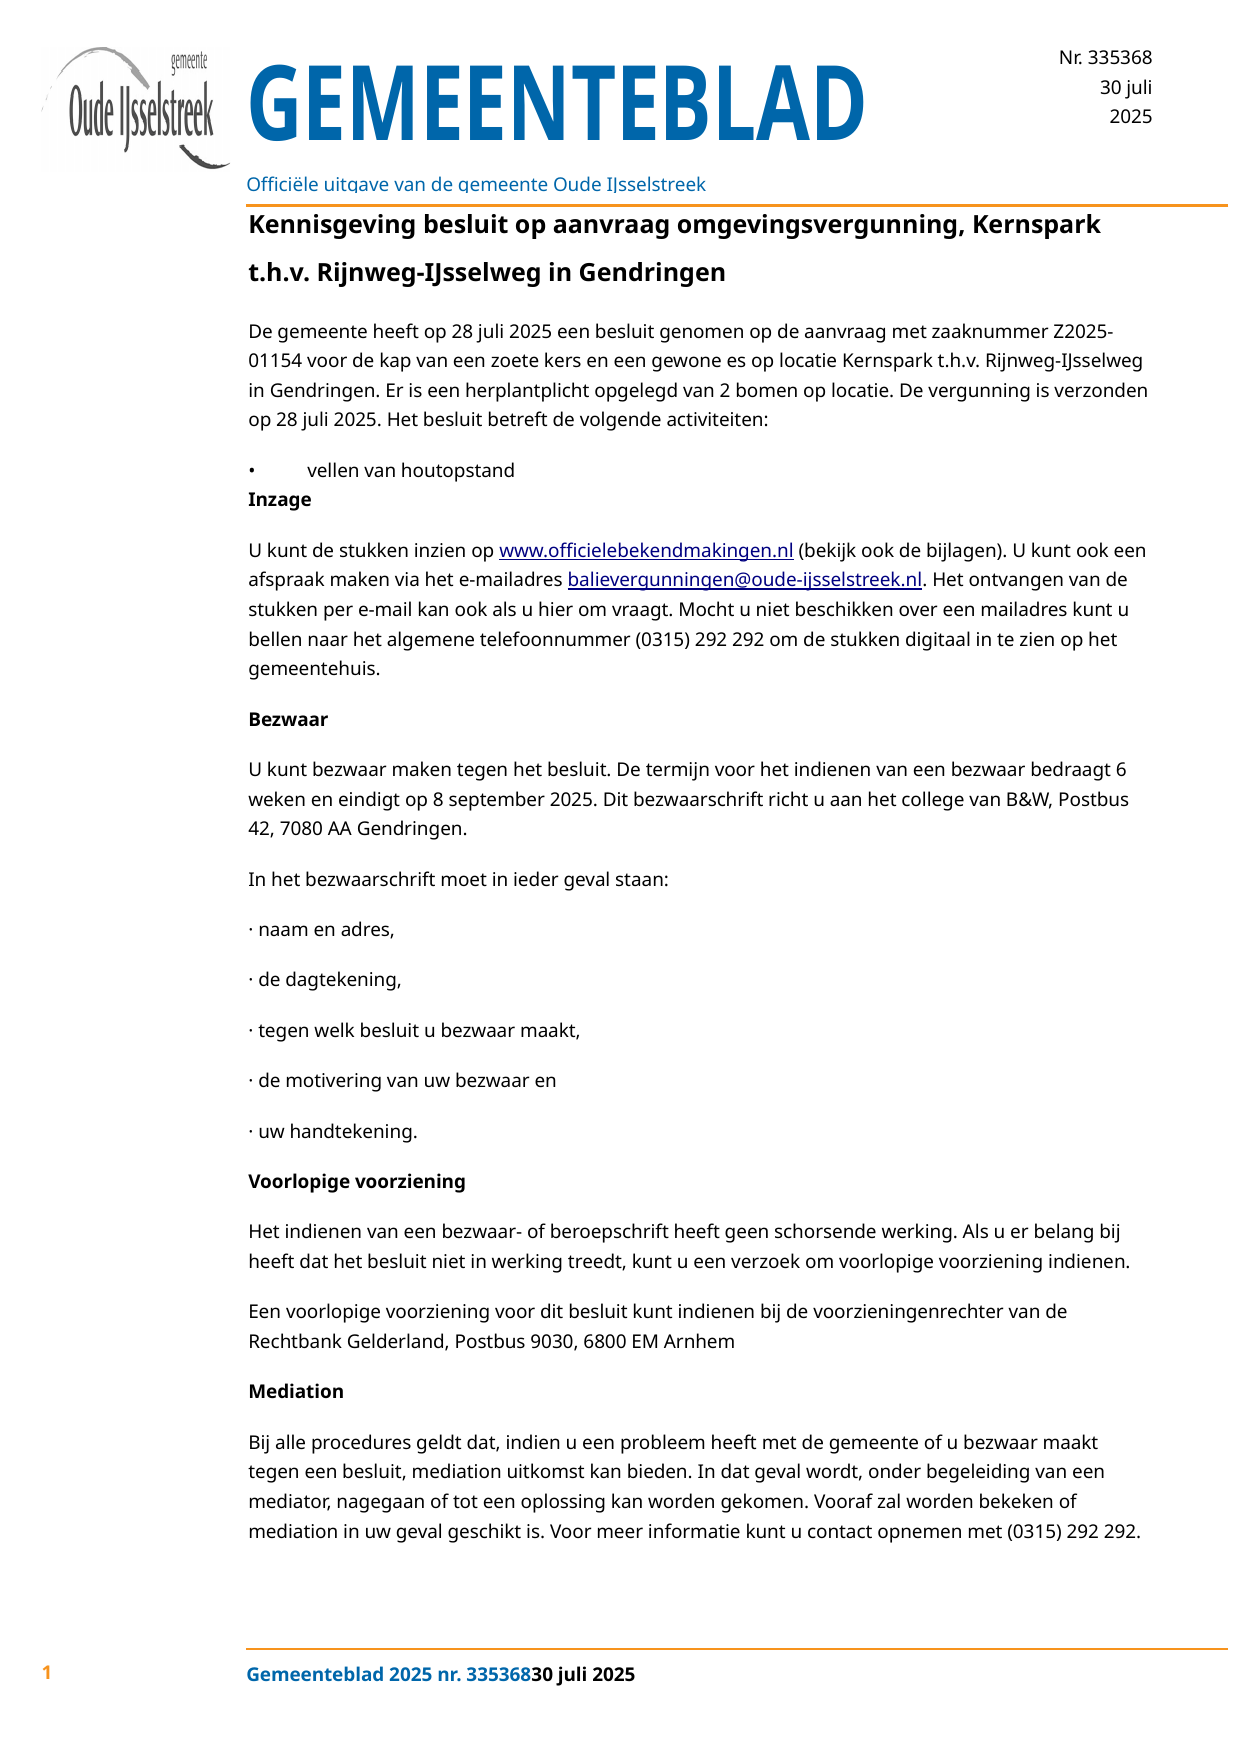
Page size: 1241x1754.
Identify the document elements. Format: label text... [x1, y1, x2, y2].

text · uw handtekening. [248, 1118, 1152, 1144]
text U kunt bezwaar maken tegen het besluit. De termijn voor het indienen van een bezwaar bedraagt 6 weken en eindigt op 8 september 2025. Dit bezwaarschrift richt u aan het college van B&W, Postbus 42, 7080 AA Gendringen. [248, 756, 1152, 841]
text Inzage [248, 487, 1152, 512]
text · de dagtekening, [248, 967, 1152, 992]
text Kennisgeving besluit op aanvraag omgevingsvergunning, Kernspark t.h.v. Rijnweg-IJsselweg in Gendringen [248, 207, 1152, 288]
text Bij alle procedures geldt dat, indien u een probleem heeft met de gemeente of u bezwaar maakt tegen een besluit, mediation uitkomst kan bieden. In dat geval wordt, onder begeleiding van een mediator, nagegaan of tot een oplossing kan worden gekomen. Vooraf zal worden bekeken of mediation in uw geval geschikt is. Voor meer informatie kunt u contact opnemen met (0315) 292 292. [248, 1429, 1152, 1544]
text Voorlopige voorziening [248, 1168, 1152, 1194]
picture [41, 47, 231, 172]
text Mediation [248, 1379, 1152, 1404]
text Bezwaar [248, 706, 1152, 732]
text · de motivering van uw bezwaar en [248, 1067, 1152, 1093]
text Een voorlopige voorziening voor dit besluit kunt indienen bij de voorzieningenrechter van de Rechtbank Gelderland, Postbus 9030, 6800 EM Arnhem [248, 1299, 1152, 1354]
text · tegen welk besluit u bezwaar maakt, [248, 1017, 1152, 1043]
text Het indienen van een bezwaar- of beroepschrift heeft geen schorsende werking. Als u er belang bij heeft dat het besluit niet in werking treedt, kunt u een verzoek om voorlopige voorziening indienen. [248, 1219, 1152, 1274]
text In het bezwaarschrift moet in ieder geval staan: [248, 866, 1152, 892]
text De gemeente heeft op 28 juli 2025 een besluit genomen op de aanvraag met zaaknummer Z2025-01154 voor de kap van een zoete kers en een gewone es op locatie Kernspark t.h.v. Rijnweg-IJsselweg in Gendringen. Er is een herplantplicht opgelegd van 2 bomen op locatie. De vergunning is verzonden op 28 juli 2025. Het besluit betreft de volgende activiteiten: [248, 318, 1152, 432]
text · naam en adres, [248, 916, 1152, 942]
text U kunt de stukken inzien op www.officielebekendmakingen.nl (bekijk ook de bijlagen). U kunt ook een afspraak maken via het e-mailadres balievergunningen@oude-ijsselstreek.nl. Het ontvangen van de stukken per e-mail kan ook als u hier om vraagt. Mocht u niet beschikken over een mailadres kunt u bellen naar het algemene telefoonnummer (0315) 292 292 om de stukken digitaal in te zien op het gemeentehuis. [248, 537, 1152, 681]
list vellen van houtopstand [248, 457, 1152, 483]
